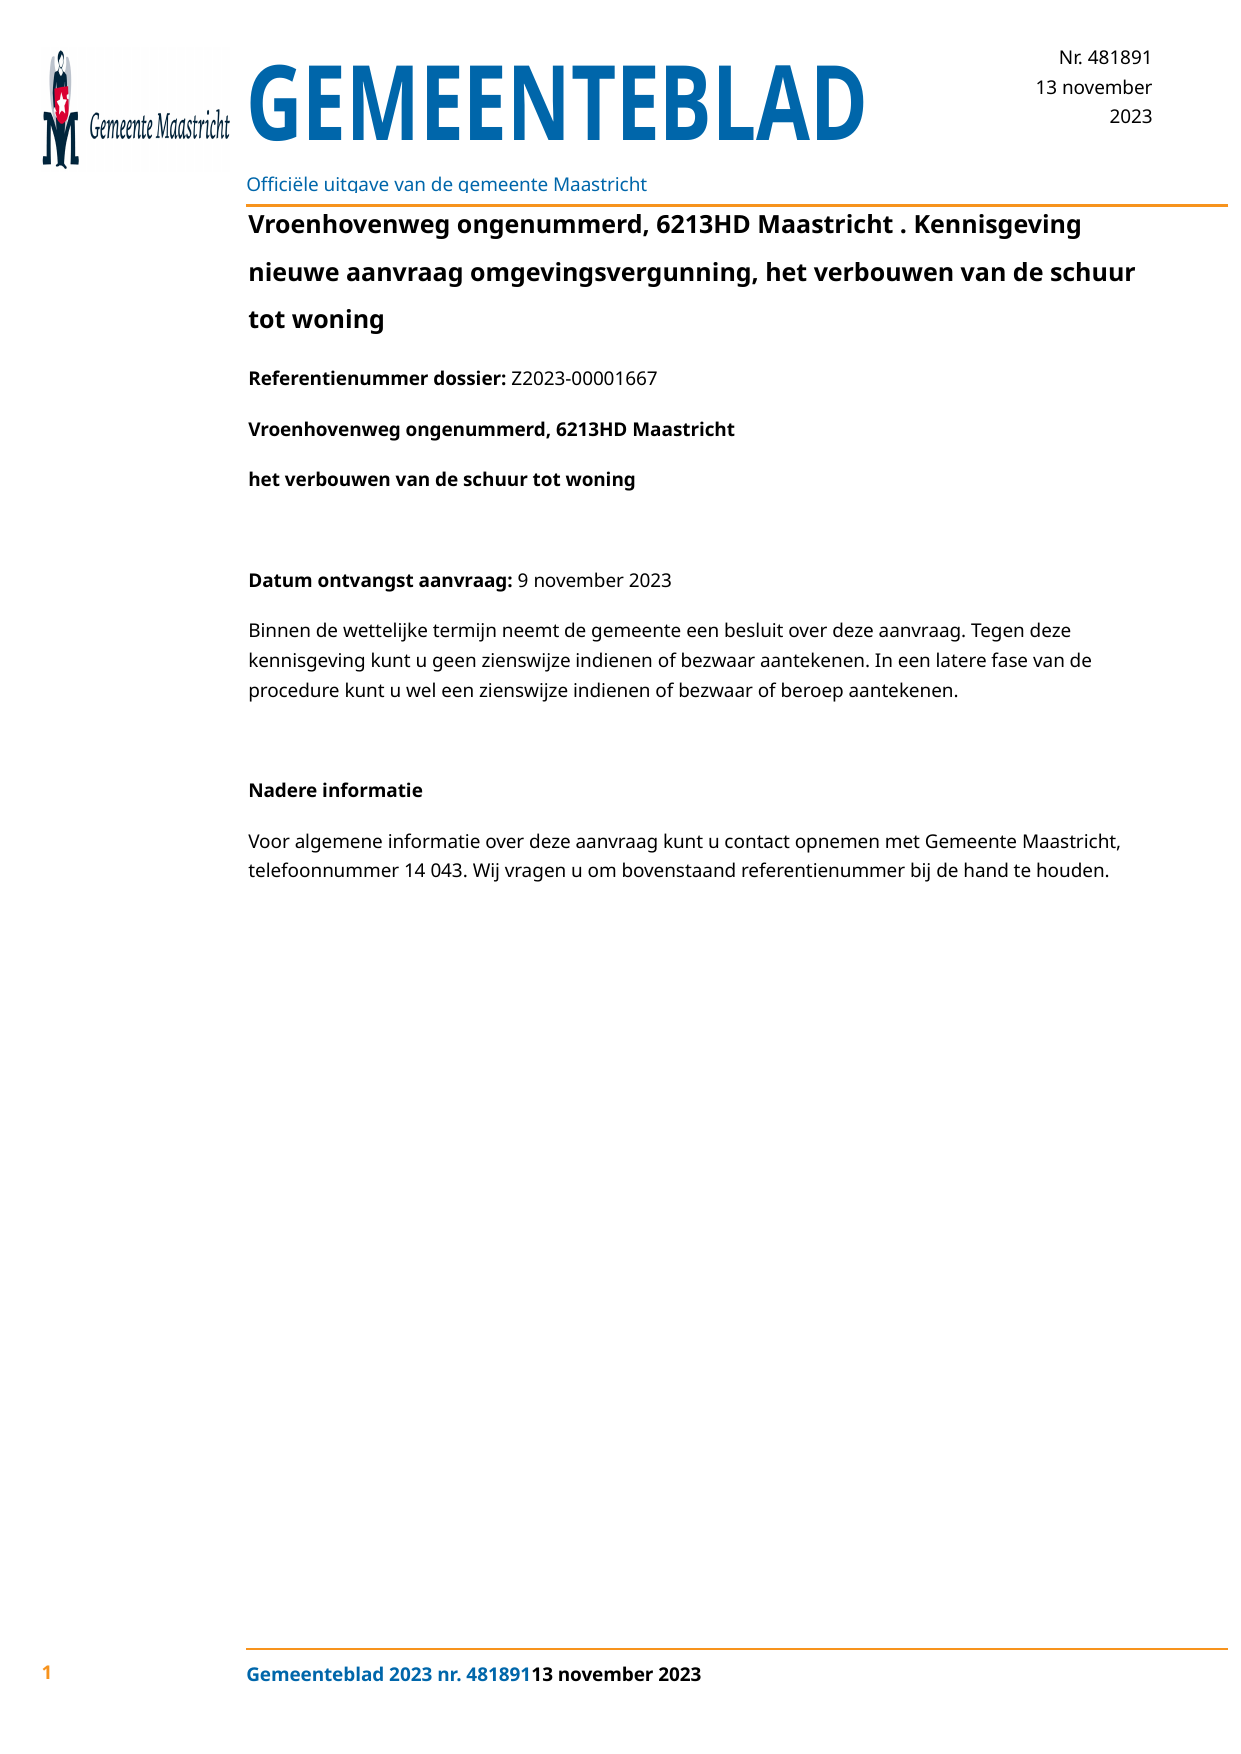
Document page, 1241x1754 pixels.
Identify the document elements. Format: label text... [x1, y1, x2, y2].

text Datum ontvangst aanvraag: 9 november 2023 [248, 567, 1152, 593]
picture [41, 47, 231, 172]
text Binnen de wettelijke termijn neemt de gemeente een besluit over deze aanvraag. Tegen deze kennisgeving kunt u geen zienswijze indienen of bezwaar aantekenen. In een latere fase van de procedure kunt u wel een zienswijze indienen of bezwaar of beroep aantekenen. [248, 618, 1152, 702]
text Voor algemene informatie over deze aanvraag kunt u contact opnemen met Gemeente Maastricht, telefoonnummer 14 043. Wij vragen u om bovenstaand referentienummer bij de hand te houden. [248, 828, 1152, 883]
text Vroenhovenweg ongenummerd, 6213HD Maastricht . Kennisgeving nieuwe aanvraag omgevingsvergunning, het verbouwen van de schuur tot woning [248, 207, 1152, 336]
text het verbouwen van de schuur tot woning [248, 466, 1152, 492]
text Nadere informatie [248, 778, 1152, 803]
text Referentienummer dossier: Z2023-00001667 [248, 366, 1152, 391]
text Vroenhovenweg ongenummerd, 6213HD Maastricht [248, 416, 1152, 442]
